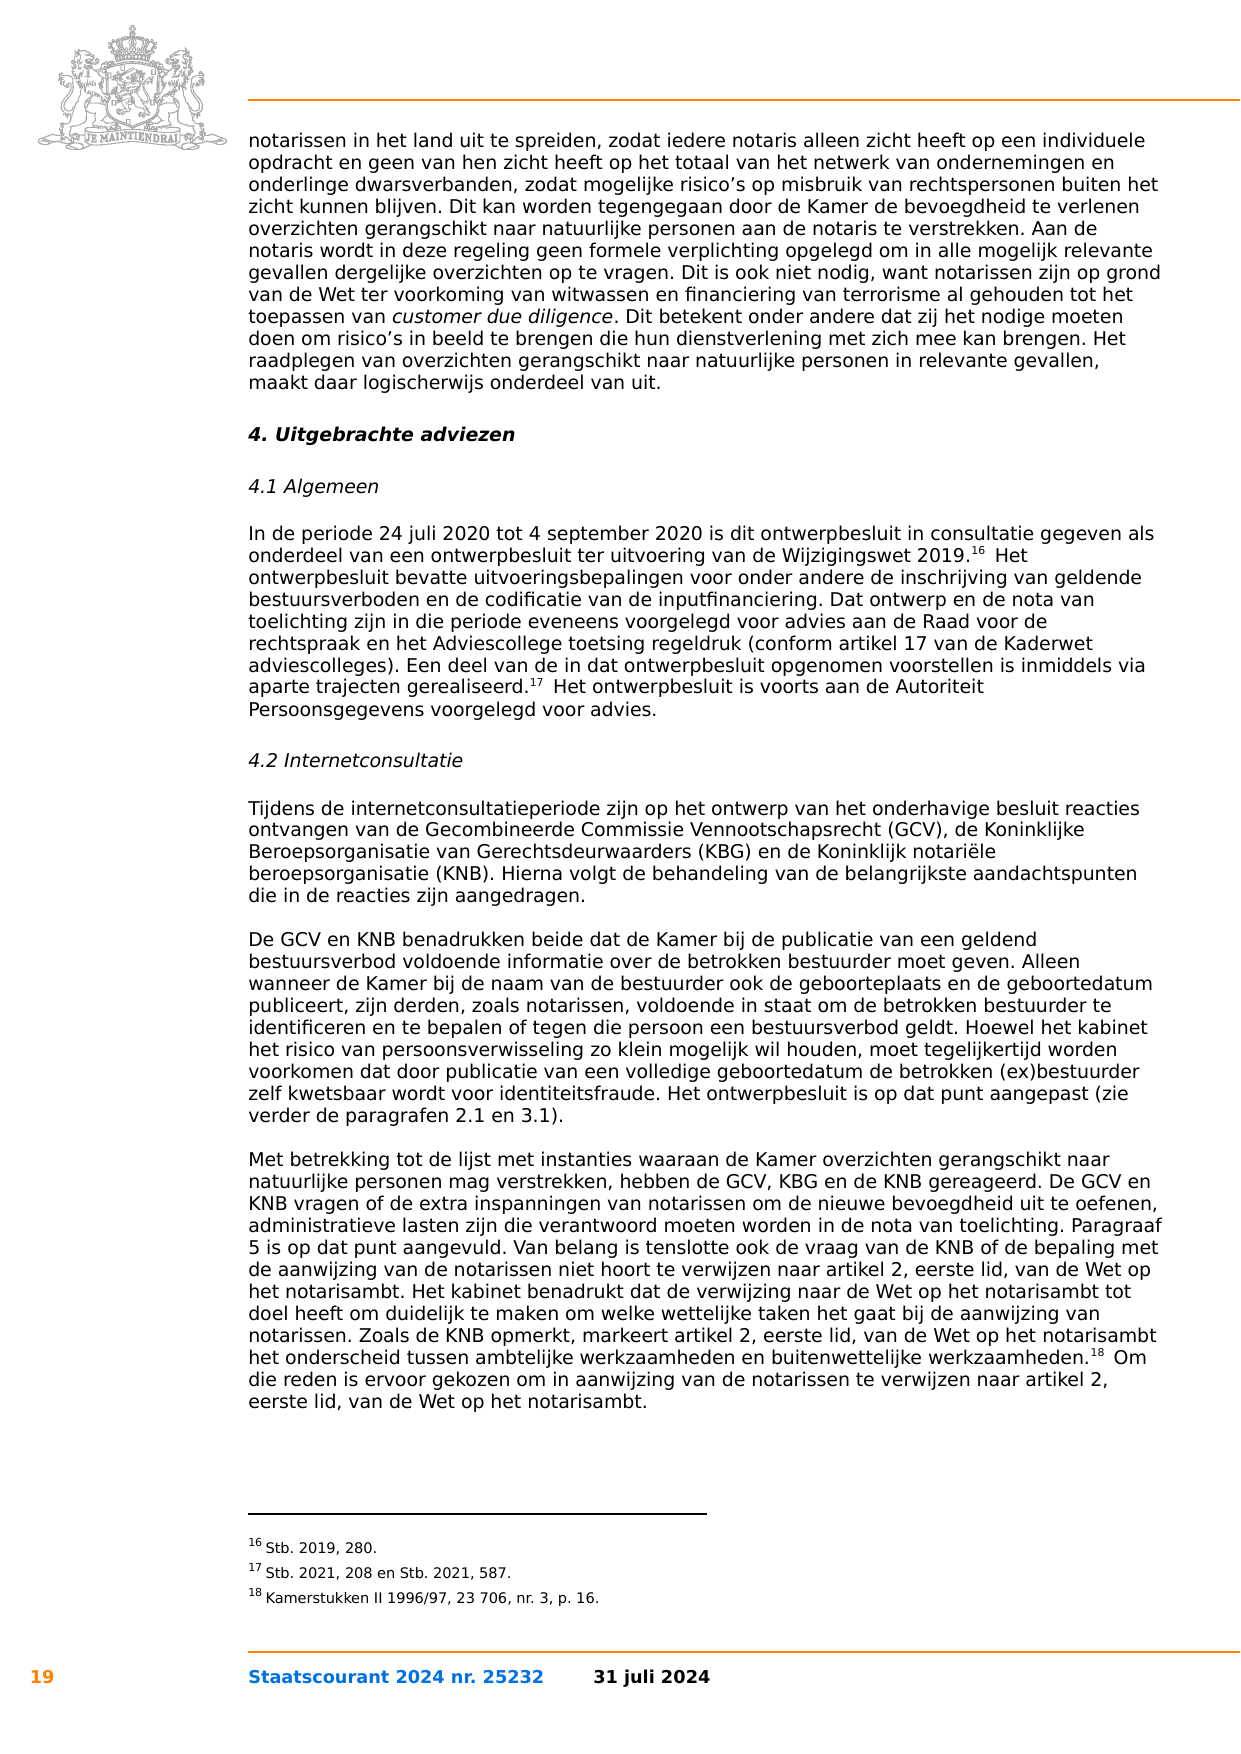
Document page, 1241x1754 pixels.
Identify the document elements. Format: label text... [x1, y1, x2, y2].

text Tijdens de internetconsultatieperiode zijn op het ontwerp van het onderhavige besluit reacties ontvangen van de Gecombineerde Commissie Vennootschapsrecht (GCV), de Koninklijke Beroepsorganisatie van Gerechtsdeurwaarders (KBG) en de Koninklijk notariële beroepsorganisatie (KNB). Hierna volgt de behandeling van de belangrijkste aandachtspunten die in de reacties zijn aangedragen. [248, 797, 1163, 907]
subtitle 4.1 Algemeen [248, 476, 1163, 498]
text In de periode 24 juli 2020 tot 4 september 2020 is dit ontwerpbesluit in consultatie gegeven als onderdeel van een ontwerpbesluit ter uitvoering van de Wijzigingswet 2019. Het ontwerpbesluit bevatte uitvoeringsbepalingen voor onder andere de inschrijving van geldende bestuursverboden en de codificatie van de inputfinanciering. Dat ontwerp en de nota van toelichting zijn in die periode eveneens voorgelegd voor advies aan de Raad voor de rechtspraak en het Adviescollege toetsing regeldruk (conform artikel 17 van de Kaderwet adviescolleges). Een deel van de in dat ontwerpbesluit opgenomen voorstellen is inmiddels via aparte trajecten gerealiseerd. Het ontwerpbesluit is voorts aan de Autoriteit Persoonsgegevens voorgelegd voor advies. [248, 523, 1163, 720]
text notarissen in het land uit te spreiden, zodat iedere notaris alleen zicht heeft op een individuele opdracht en geen van hen zicht heeft op het totaal van het netwerk van ondernemingen en onderlinge dwarsverbanden, zodat mogelijke risico’s op misbruik van rechtspersonen buiten het zicht kunnen blijven. Dit kan worden tegengegaan door de Kamer de bevoegdheid te verlenen overzichten gerangschikt naar natuurlijke personen aan de notaris te verstrekken. Aan de notaris wordt in deze regeling geen formele verplichting opgelegd om in alle mogelijk relevante gevallen dergelijke overzichten op te vragen. Dit is ook niet nodig, want notarissen zijn op grond van de Wet ter voorkoming van witwassen en financiering van terrorisme al gehouden tot het toepassen van customer due diligence. Dit betekent onder andere dat zij het nodige moeten doen om risico’s in beeld te brengen die hun dienstverlening met zich mee kan brengen. Het raadplegen van overzichten gerangschikt naar natuurlijke personen in relevante gevallen, maakt daar logischerwijs onderdeel van uit. [248, 130, 1163, 394]
subtitle 4. Uitgebrachte adviezen [248, 424, 1163, 446]
picture [38, 25, 227, 150]
text Met betrekking tot de lijst met instanties waaraan de Kamer overzichten gerangschikt naar natuurlijke personen mag verstrekken, hebben de GCV, KBG en de KNB gereageerd. De GCV en KNB vragen of de extra inspanningen van notarissen om de nieuwe bevoegdheid uit te oefenen, administratieve lasten zijn die verantwoord moeten worden in de nota van toelichting. Paragraaf 5 is op dat punt aangevuld. Van belang is tenslotte ook de vraag van de KNB of de bepaling met de aanwijzing van de notarissen niet hoort te verwijzen naar artikel 2, eerste lid, van de Wet op het notarisambt. Het kabinet benadrukt dat de verwijzing naar de Wet op het notarisambt tot doel heeft om duidelijk te maken om welke wettelijke taken het gaat bij de aanwijzing van notarissen. Zoals de KNB opmerkt, markeert artikel 2, eerste lid, van de Wet op het notarisambt het onderscheid tussen ambtelijke werkzaamheden en buitenwettelijke werkzaamheden. Om die reden is ervoor gekozen om in aanwijzing van de notarissen te verwijzen naar artikel 2, eerste lid, van de Wet op het notarisambt. [248, 1149, 1163, 1413]
subtitle 4.2 Internetconsultatie [248, 750, 1163, 772]
text De GCV en KNB benadrukken beide dat de Kamer bij de publicatie van een geldend bestuursverbod voldoende informatie over de betrokken bestuurder moet geven. Alleen wanneer de Kamer bij de naam van de bestuurder ook de geboorteplaats en de geboortedatum publiceert, zijn derden, zoals notarissen, voldoende in staat om de betrokken bestuurder te identificeren en te bepalen of tegen die persoon een bestuursverbod geldt. Hoewel het kabinet het risico van persoonsverwisseling zo klein mogelijk wil houden, moet tegelijkertijd worden voorkomen dat door publicatie van een volledige geboortedatum de betrokken (ex)bestuurder zelf kwetsbaar wordt voor identiteitsfraude. Het ontwerpbesluit is op dat punt aangepast (zie verder de paragrafen 2.1 en 3.1). [248, 929, 1163, 1127]
text Kamerstukken II 1996/97, 23 706, nr. 3, p. 16. [248, 1586, 1163, 1608]
text Stb. 2019, 280. [248, 1536, 1163, 1558]
text Stb. 2021, 208 en Stb. 2021, 587. [248, 1561, 1163, 1583]
